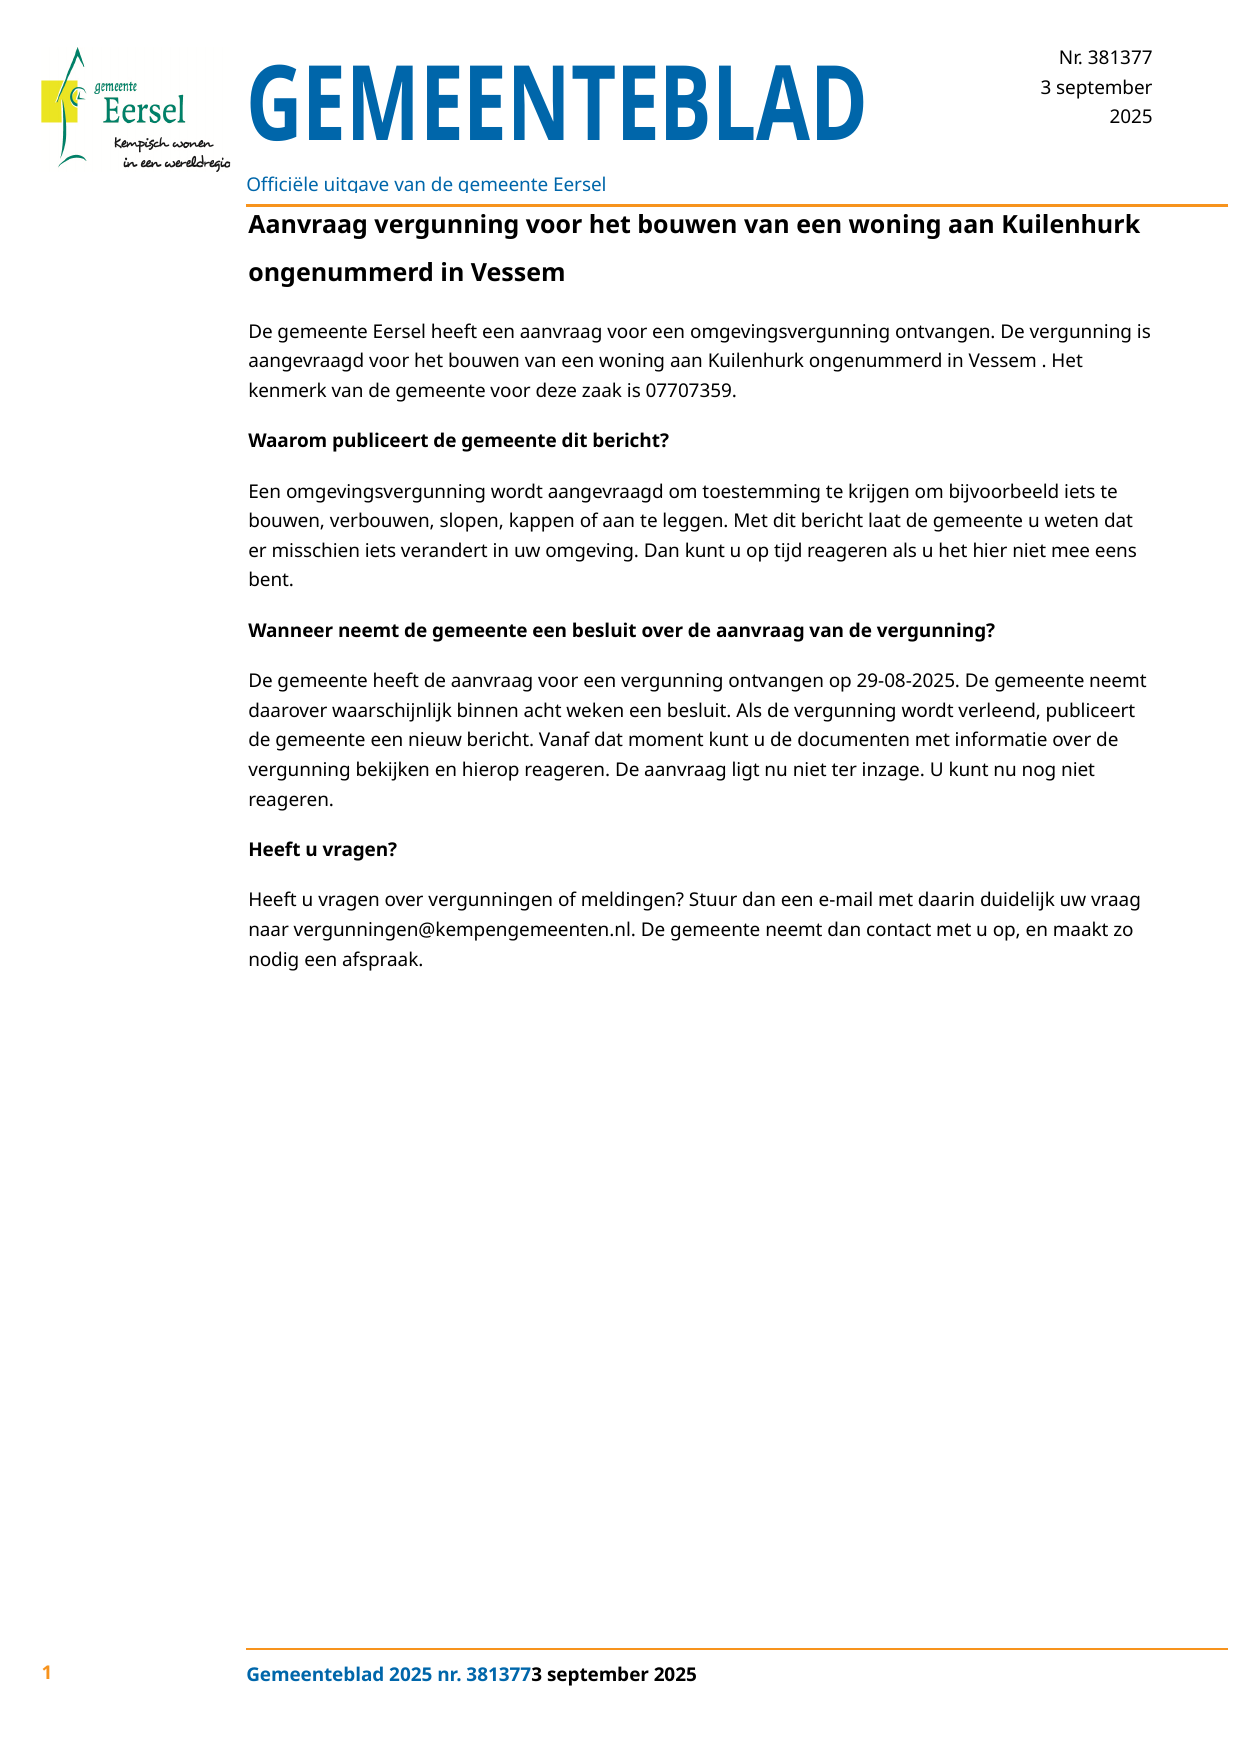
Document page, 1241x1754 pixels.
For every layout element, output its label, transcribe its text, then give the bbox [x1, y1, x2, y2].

text Waarom publiceert de gemeente dit bericht? [248, 427, 1152, 453]
text Aanvraag vergunning voor het bouwen van een woning aan Kuilenhurk ongenummerd in Vessem [248, 207, 1152, 288]
text Een omgevingsvergunning wordt aangevraagd om toestemming te krijgen om bijvoorbeeld iets te bouwen, verbouwen, slopen, kappen of aan te leggen. Met dit bericht laat de gemeente u weten dat er misschien iets verandert in uw omgeving. Dan kunt u op tijd reageren als u het hier niet mee eens bent. [248, 478, 1152, 592]
text Heeft u vragen? [248, 836, 1152, 862]
text Wanneer neemt de gemeente een besluit over de aanvraag van de vergunning? [248, 617, 1152, 643]
text Heeft u vragen over vergunningen of meldingen? Stuur dan een e-mail met daarin duidelijk uw vraag naar vergunningen@kempengemeenten.nl. De gemeente neemt dan contact met u op, en maakt zo nodig een afspraak. [248, 887, 1152, 972]
picture [41, 47, 231, 172]
text De gemeente Eersel heeft een aanvraag voor een omgevingsvergunning ontvangen. De vergunning is aangevraagd voor het bouwen van een woning aan Kuilenhurk ongenummerd in Vessem . Het kenmerk van de gemeente voor deze zaak is 07707359. [248, 318, 1152, 403]
text De gemeente heeft de aanvraag voor een vergunning ontvangen op 29-08-2025. De gemeente neemt daarover waarschijnlijk binnen acht weken een besluit. Als de vergunning wordt verleend, publiceert de gemeente een nieuw bericht. Vanaf dat moment kunt u de documenten met informatie over de vergunning bekijken en hierop reageren. De aanvraag ligt nu niet ter inzage. U kunt nu nog niet reageren. [248, 667, 1152, 812]
